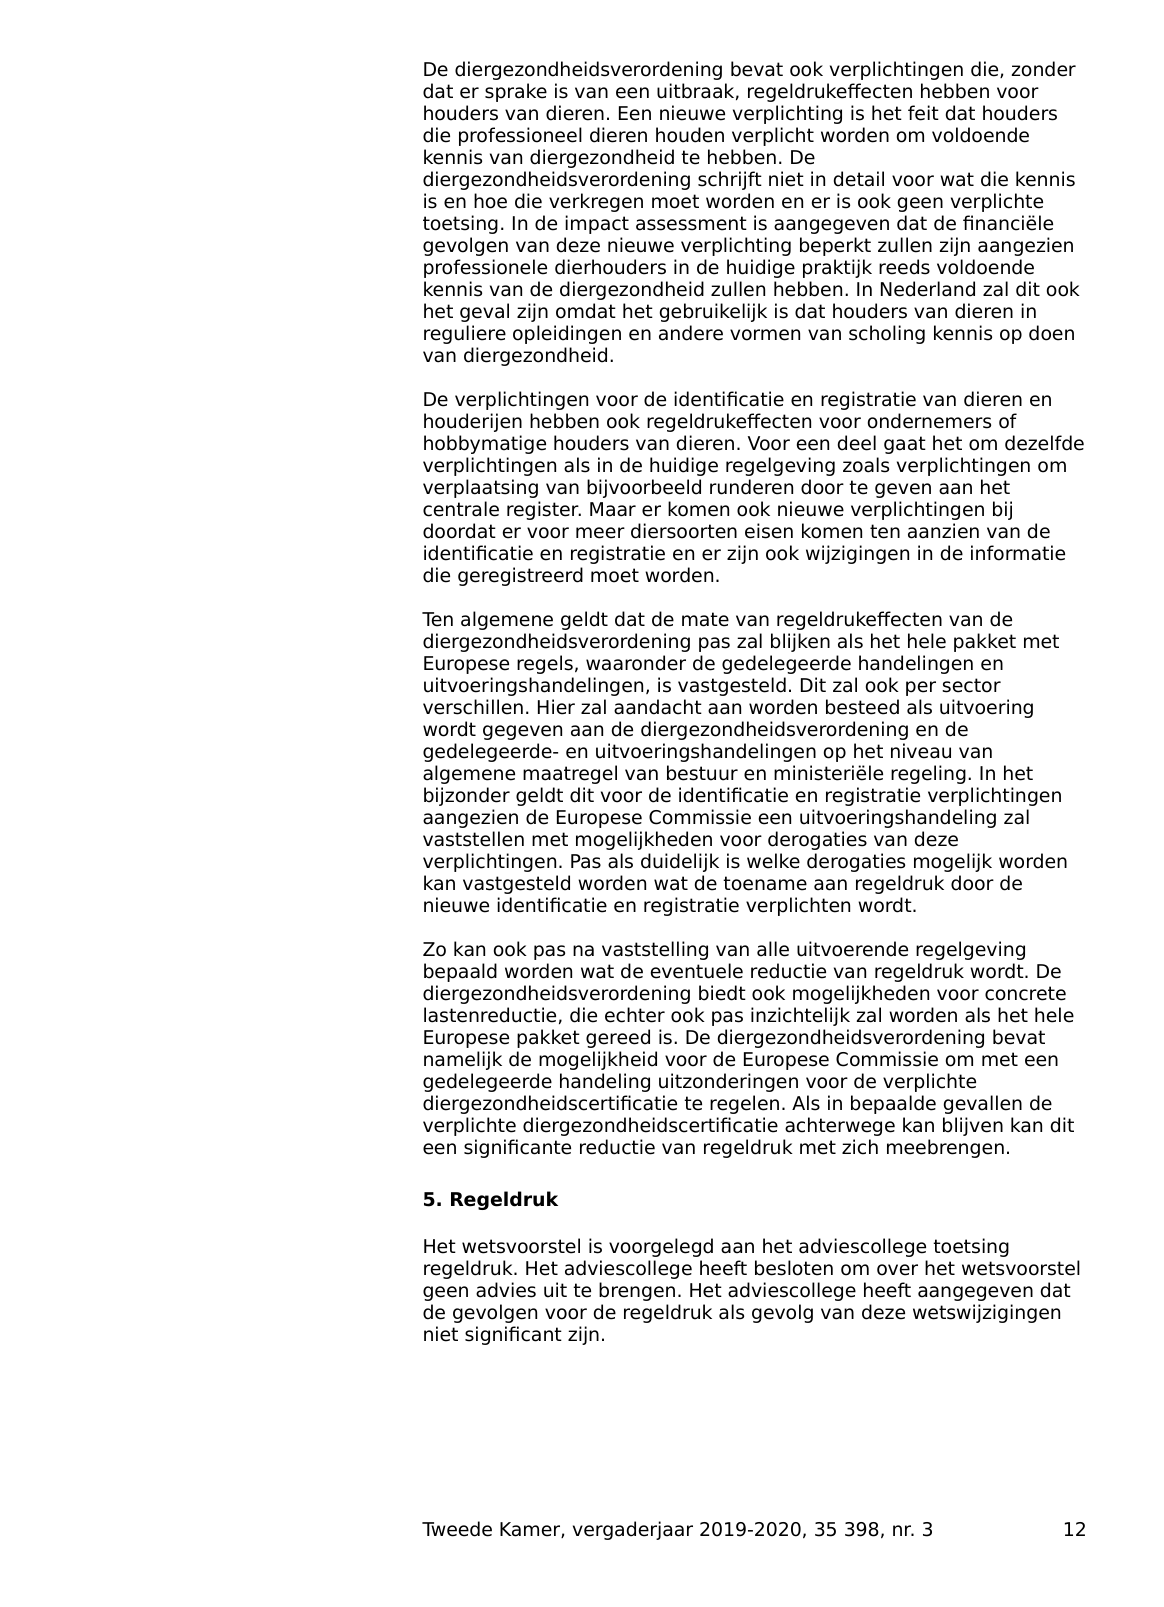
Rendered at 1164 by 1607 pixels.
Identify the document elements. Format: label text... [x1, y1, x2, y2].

subtitle 5. Regeldruk [422, 1189, 1087, 1211]
text Het wetsvoorstel is voorgelegd aan het adviescollege toetsing regeldruk. Het adviescollege heeft besloten om over het wetsvoorstel geen advies uit te brengen. Het adviescollege heeft aangegeven dat de gevolgen voor de regeldruk als gevolg van deze wetswijzigingen niet significant zijn. [422, 1236, 1087, 1346]
text Zo kan ook pas na vaststelling van alle uitvoerende regelgeving bepaald worden wat de eventuele reductie van regeldruk wordt. De diergezondheidsverordening biedt ook mogelijkheden voor concrete lastenreductie, die echter ook pas inzichtelijk zal worden als het hele Europese pakket gereed is. De diergezondheidsverordening bevat namelijk de mogelijkheid voor de Europese Commissie om met een gedelegeerde handeling uitzonderingen voor de verplichte diergezondheidscertificatie te regelen. Als in bepaalde gevallen de verplichte diergezondheidscertificatie achterwege kan blijven kan dit een significante reductie van regeldruk met zich meebrengen. [422, 939, 1087, 1159]
text Ten algemene geldt dat de mate van regeldrukeffecten van de diergezondheidsverordening pas zal blijken als het hele pakket met Europese regels, waaronder de gedelegeerde handelingen en uitvoeringshandelingen, is vastgesteld. Dit zal ook per sector verschillen. Hier zal aandacht aan worden besteed als uitvoering wordt gegeven aan de diergezondheidsverordening en de gedelegeerde- en uitvoeringshandelingen op het niveau van algemene maatregel van bestuur en ministeriële regeling. In het bijzonder geldt dit voor de identificatie en registratie verplichtingen aangezien de Europese Commissie een uitvoeringshandeling zal vaststellen met mogelijkheden voor derogaties van deze verplichtingen. Pas als duidelijk is welke derogaties mogelijk worden kan vastgesteld worden wat de toename aan regeldruk door de nieuwe identificatie en registratie verplichten wordt. [422, 609, 1087, 917]
text De diergezondheidsverordening bevat ook verplichtingen die, zonder dat er sprake is van een uitbraak, regeldrukeffecten hebben voor houders van dieren. Een nieuwe verplichting is het feit dat houders die professioneel dieren houden verplicht worden om voldoende kennis van diergezondheid te hebben. De diergezondheidsverordening schrijft niet in detail voor wat die kennis is en hoe die verkregen moet worden en er is ook geen verplichte toetsing. In de impact assessment is aangegeven dat de financiële gevolgen van deze nieuwe verplichting beperkt zullen zijn aangezien professionele dierhouders in de huidige praktijk reeds voldoende kennis van de diergezondheid zullen hebben. In Nederland zal dit ook het geval zijn omdat het gebruikelijk is dat houders van dieren in reguliere opleidingen en andere vormen van scholing kennis op doen van diergezondheid. [422, 59, 1087, 367]
text De verplichtingen voor de identificatie en registratie van dieren en houderijen hebben ook regeldrukeffecten voor ondernemers of hobbymatige houders van dieren. Voor een deel gaat het om dezelfde verplichtingen als in de huidige regelgeving zoals verplichtingen om verplaatsing van bijvoorbeeld runderen door te geven aan het centrale register. Maar er komen ook nieuwe verplichtingen bij doordat er voor meer diersoorten eisen komen ten aanzien van de identificatie en registratie en er zijn ook wijzigingen in de informatie die geregistreerd moet worden. [422, 389, 1087, 587]
